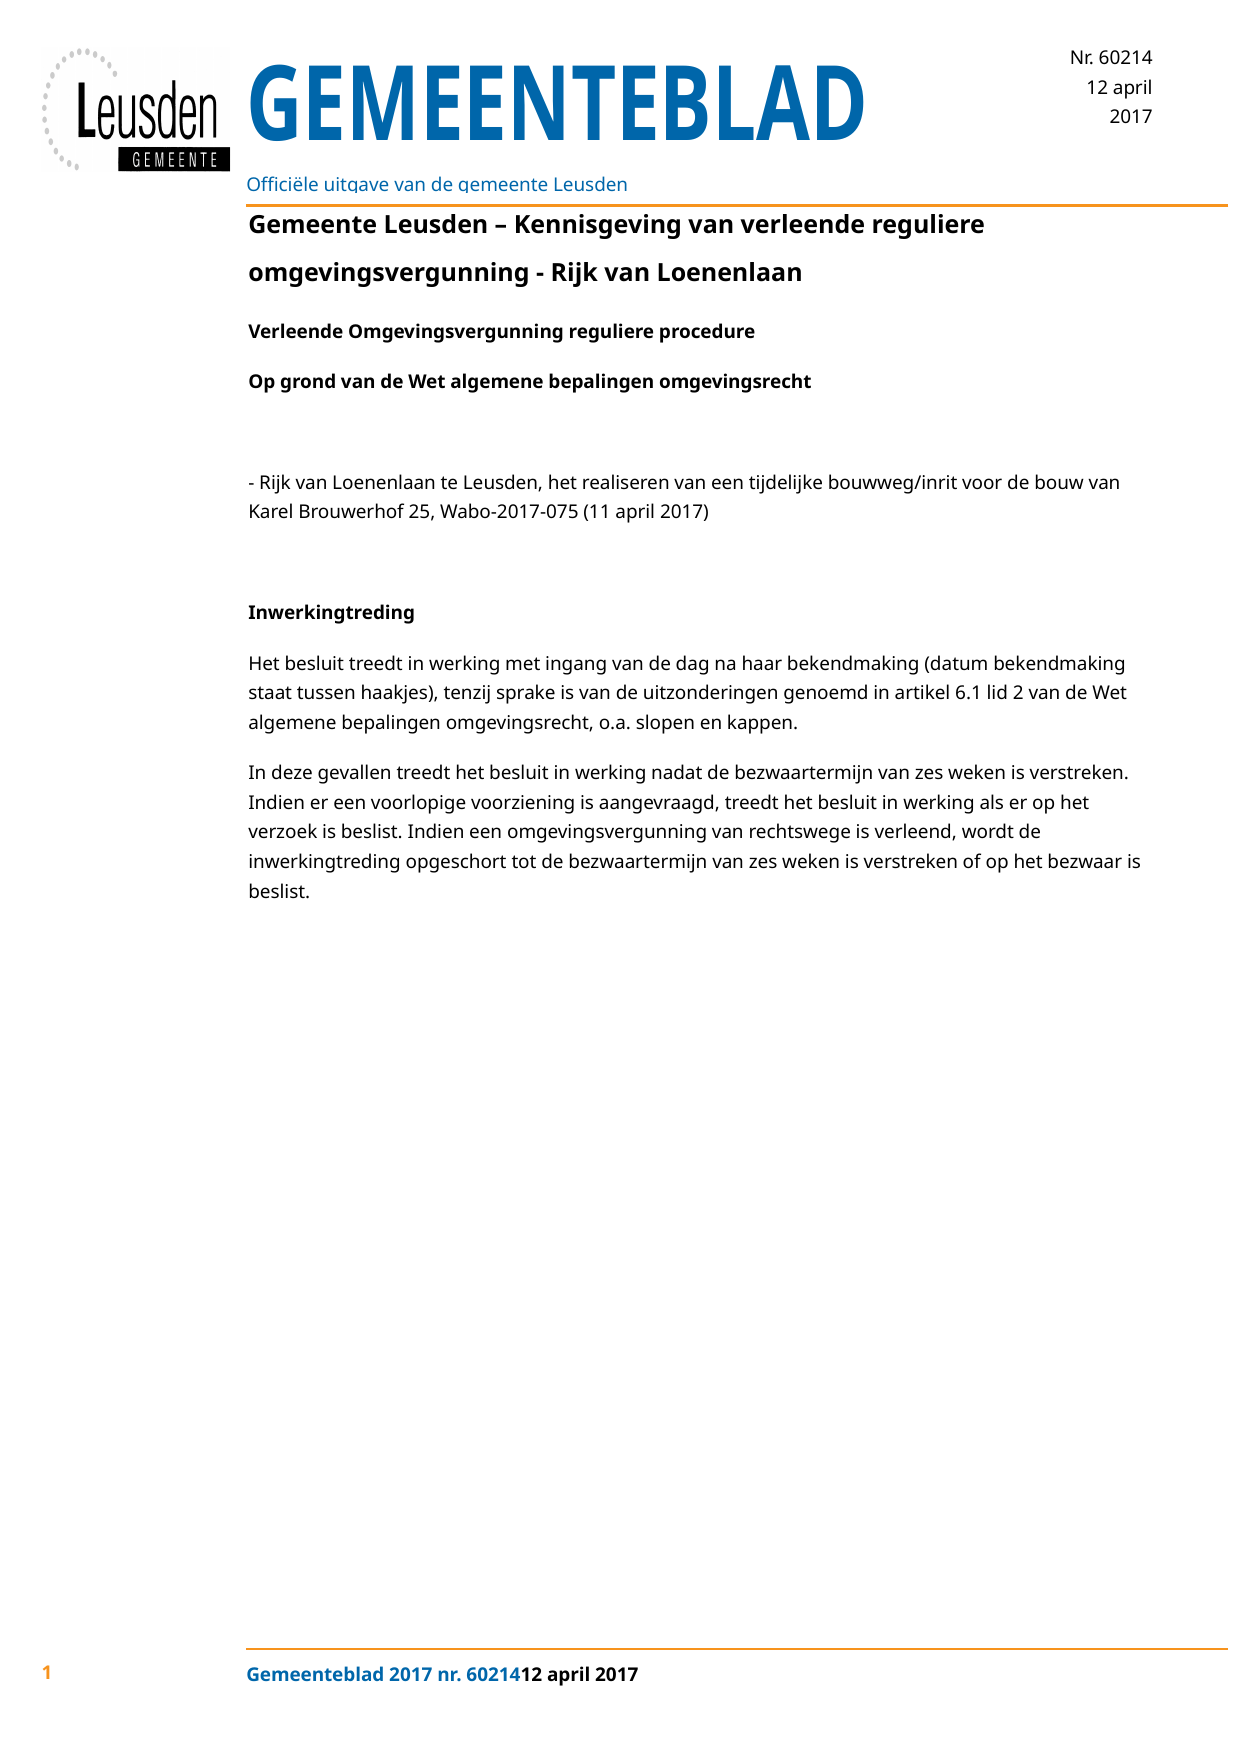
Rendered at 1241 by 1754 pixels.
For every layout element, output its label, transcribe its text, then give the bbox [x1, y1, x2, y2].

text - Rijk van Loenenlaan te Leusden, het realiseren van een tijdelijke bouwweg/inrit voor de bouw van Karel Brouwerhof 25, Wabo-2017-075 (11 april 2017) [248, 469, 1152, 524]
text In deze gevallen treedt het besluit in werking nadat de bezwaartermijn van zes weken is verstreken. Indien er een voorlopige voorziening is aangevraagd, treedt het besluit in werking als er op het verzoek is beslist. Indien een omgevingsvergunning van rechtswege is verleend, wordt de inwerkingtreding opgeschort tot de bezwaartermijn van zes weken is verstreken of op het bezwaar is beslist. [248, 759, 1152, 904]
text Op grond van de Wet algemene bepalingen omgevingsrecht [248, 368, 1152, 394]
text Verleende Omgevingsvergunning reguliere procedure [248, 318, 1152, 344]
text Het besluit treedt in werking met ingang van de dag na haar bekendmaking (datum bekendmaking staat tussen haakjes), tenzij sprake is van de uitzonderingen genoemd in artikel 6.1 lid 2 van de Wet algemene bepalingen omgevingsrecht, o.a. slopen en kappen. [248, 650, 1152, 735]
text Inwerkingtreding [248, 599, 1152, 625]
picture [41, 47, 231, 172]
text Gemeente Leusden – Kennisgeving van verleende reguliere omgevingsvergunning - Rijk van Loenenlaan [248, 207, 1152, 288]
